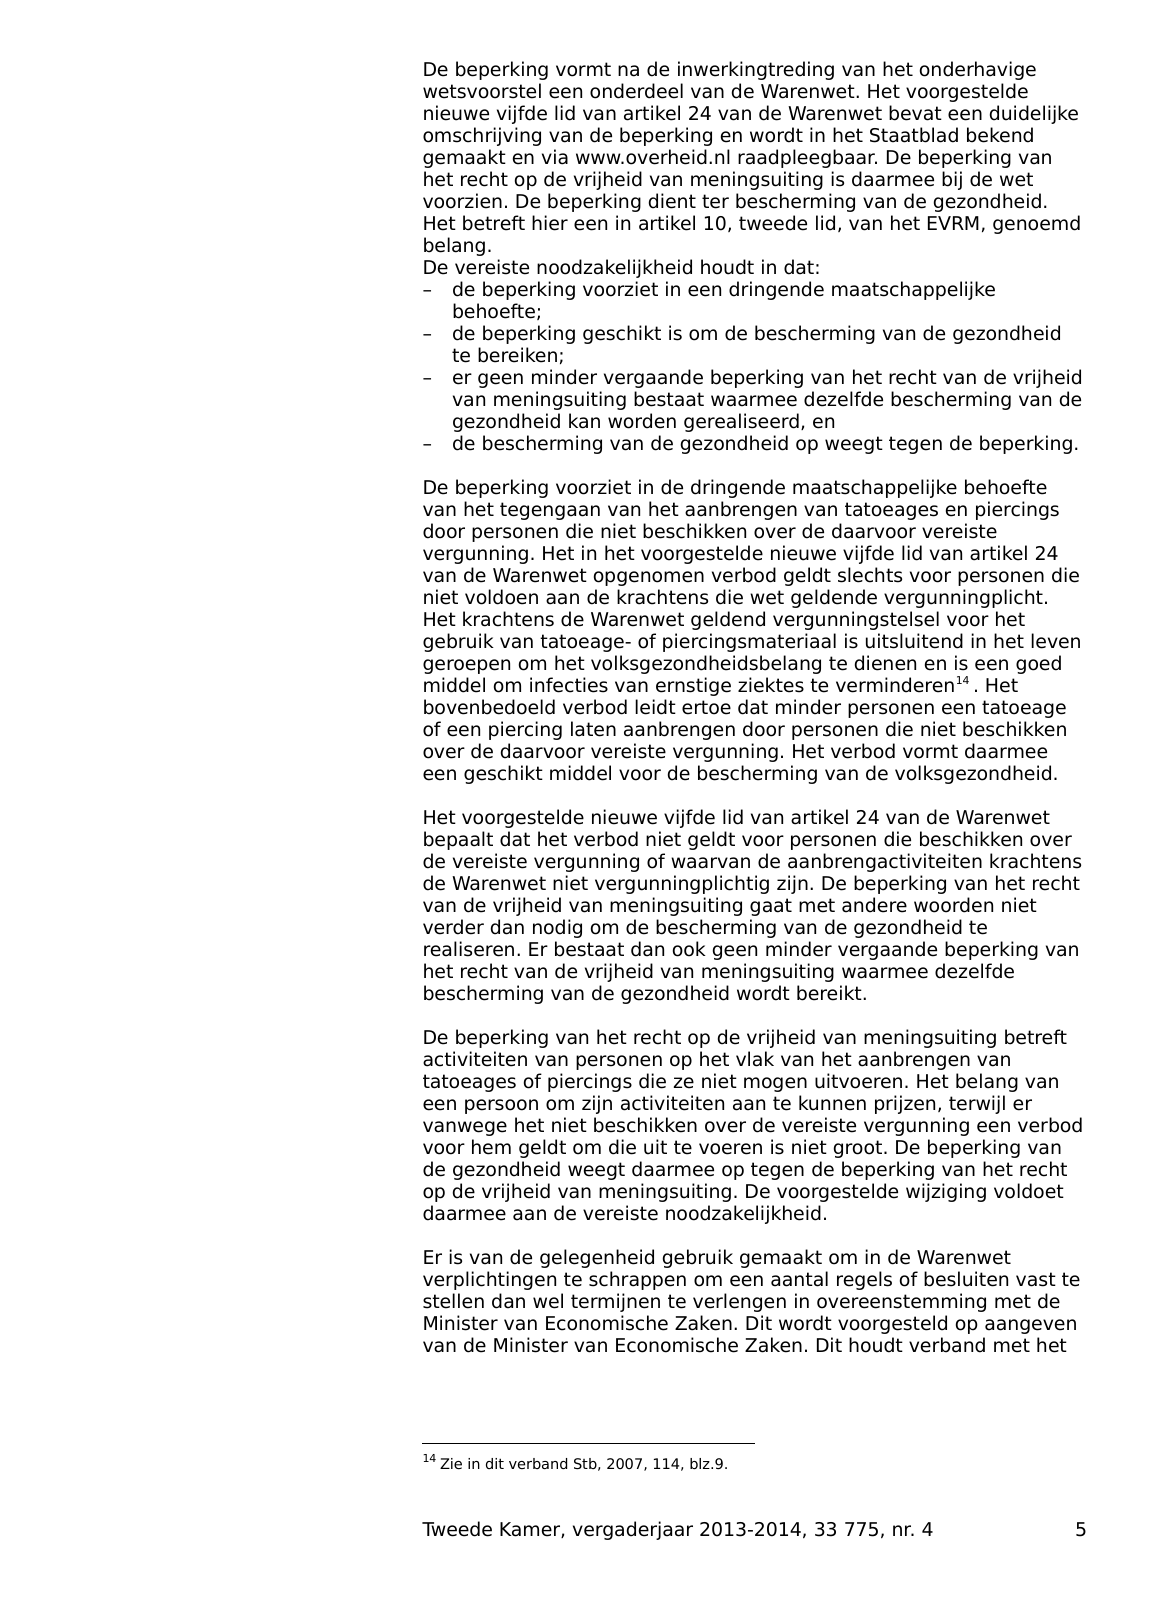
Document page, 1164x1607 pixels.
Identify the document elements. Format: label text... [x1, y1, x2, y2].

text – de bescherming van de gezondheid op weegt tegen de beperking. [422, 433, 1087, 455]
text Zie in dit verband Stb, 2007, 114, blz.9. [422, 1452, 1087, 1474]
text – de beperking geschikt is om de bescherming van de gezondheid te bereiken; [422, 323, 1087, 367]
text Het voorgestelde nieuwe vijfde lid van artikel 24 van de Warenwet bepaalt dat het verbod niet geldt voor personen die beschikken over de vereiste vergunning of waarvan de aanbrengactiviteiten krachtens de Warenwet niet vergunningplichtig zijn. De beperking van het recht van de vrijheid van meningsuiting gaat met andere woorden niet verder dan nodig om de bescherming van de gezondheid te realiseren. Er bestaat dan ook geen minder vergaande beperking van het recht van de vrijheid van meningsuiting waarmee dezelfde bescherming van de gezondheid wordt bereikt. [422, 807, 1087, 1004]
text – de beperking voorziet in een dringende maatschappelijke behoefte; [422, 279, 1087, 323]
text De beperking voorziet in de dringende maatschappelijke behoefte van het tegengaan van het aanbrengen van tatoeages en piercings door personen die niet beschikken over de daarvoor vereiste vergunning. Het in het voorgestelde nieuwe vijfde lid van artikel 24 van de Warenwet opgenomen verbod geldt slechts voor personen die niet voldoen aan de krachtens die wet geldende vergunningplicht. Het krachtens de Warenwet geldend vergunningstelsel voor het gebruik van tatoeage- of piercingsmateriaal is uitsluitend in het leven geroepen om het volksgezondheidsbelang te dienen en is een goed middel om infecties van ernstige ziektes te verminderen. Het bovenbedoeld verbod leidt ertoe dat minder personen een tatoeage of een piercing laten aanbrengen door personen die niet beschikken over de daarvoor vereiste vergunning. Het verbod vormt daarmee een geschikt middel voor de bescherming van de volksgezondheid. [422, 477, 1087, 784]
text Er is van de gelegenheid gebruik gemaakt om in de Warenwet verplichtingen te schrappen om een aantal regels of besluiten vast te stellen dan wel termijnen te verlengen in overeenstemming met de Minister van Economische Zaken. Dit wordt voorgesteld op aangeven van de Minister van Economische Zaken. Dit houdt verband met het [422, 1247, 1087, 1357]
text De beperking van het recht op de vrijheid van meningsuiting betreft activiteiten van personen op het vlak van het aanbrengen van tatoeages of piercings die ze niet mogen uitvoeren. Het belang van een persoon om zijn activiteiten aan te kunnen prijzen, terwijl er vanwege het niet beschikken over de vereiste vergunning een verbod voor hem geldt om die uit te voeren is niet groot. De beperking van de gezondheid weegt daarmee op tegen de beperking van het recht op de vrijheid van meningsuiting. De voorgestelde wijziging voldoet daarmee aan de vereiste noodzakelijkheid. [422, 1027, 1087, 1224]
text De beperking vormt na de inwerkingtreding van het onderhavige wetsvoorstel een onderdeel van de Warenwet. Het voorgestelde nieuwe vijfde lid van artikel 24 van de Warenwet bevat een duidelijke omschrijving van de beperking en wordt in het Staatblad bekend gemaakt en via www.overheid.nl raadpleegbaar. De beperking van het recht op de vrijheid van meningsuiting is daarmee bij de wet voorzien. De beperking dient ter bescherming van de gezondheid. Het betreft hier een in artikel 10, tweede lid, van het EVRM, genoemd belang. [422, 59, 1087, 257]
text De vereiste noodzakelijkheid houdt in dat: [422, 257, 1087, 279]
text – er geen minder vergaande beperking van het recht van de vrijheid van meningsuiting bestaat waarmee dezelfde bescherming van de gezondheid kan worden gerealiseerd, en [422, 367, 1087, 433]
